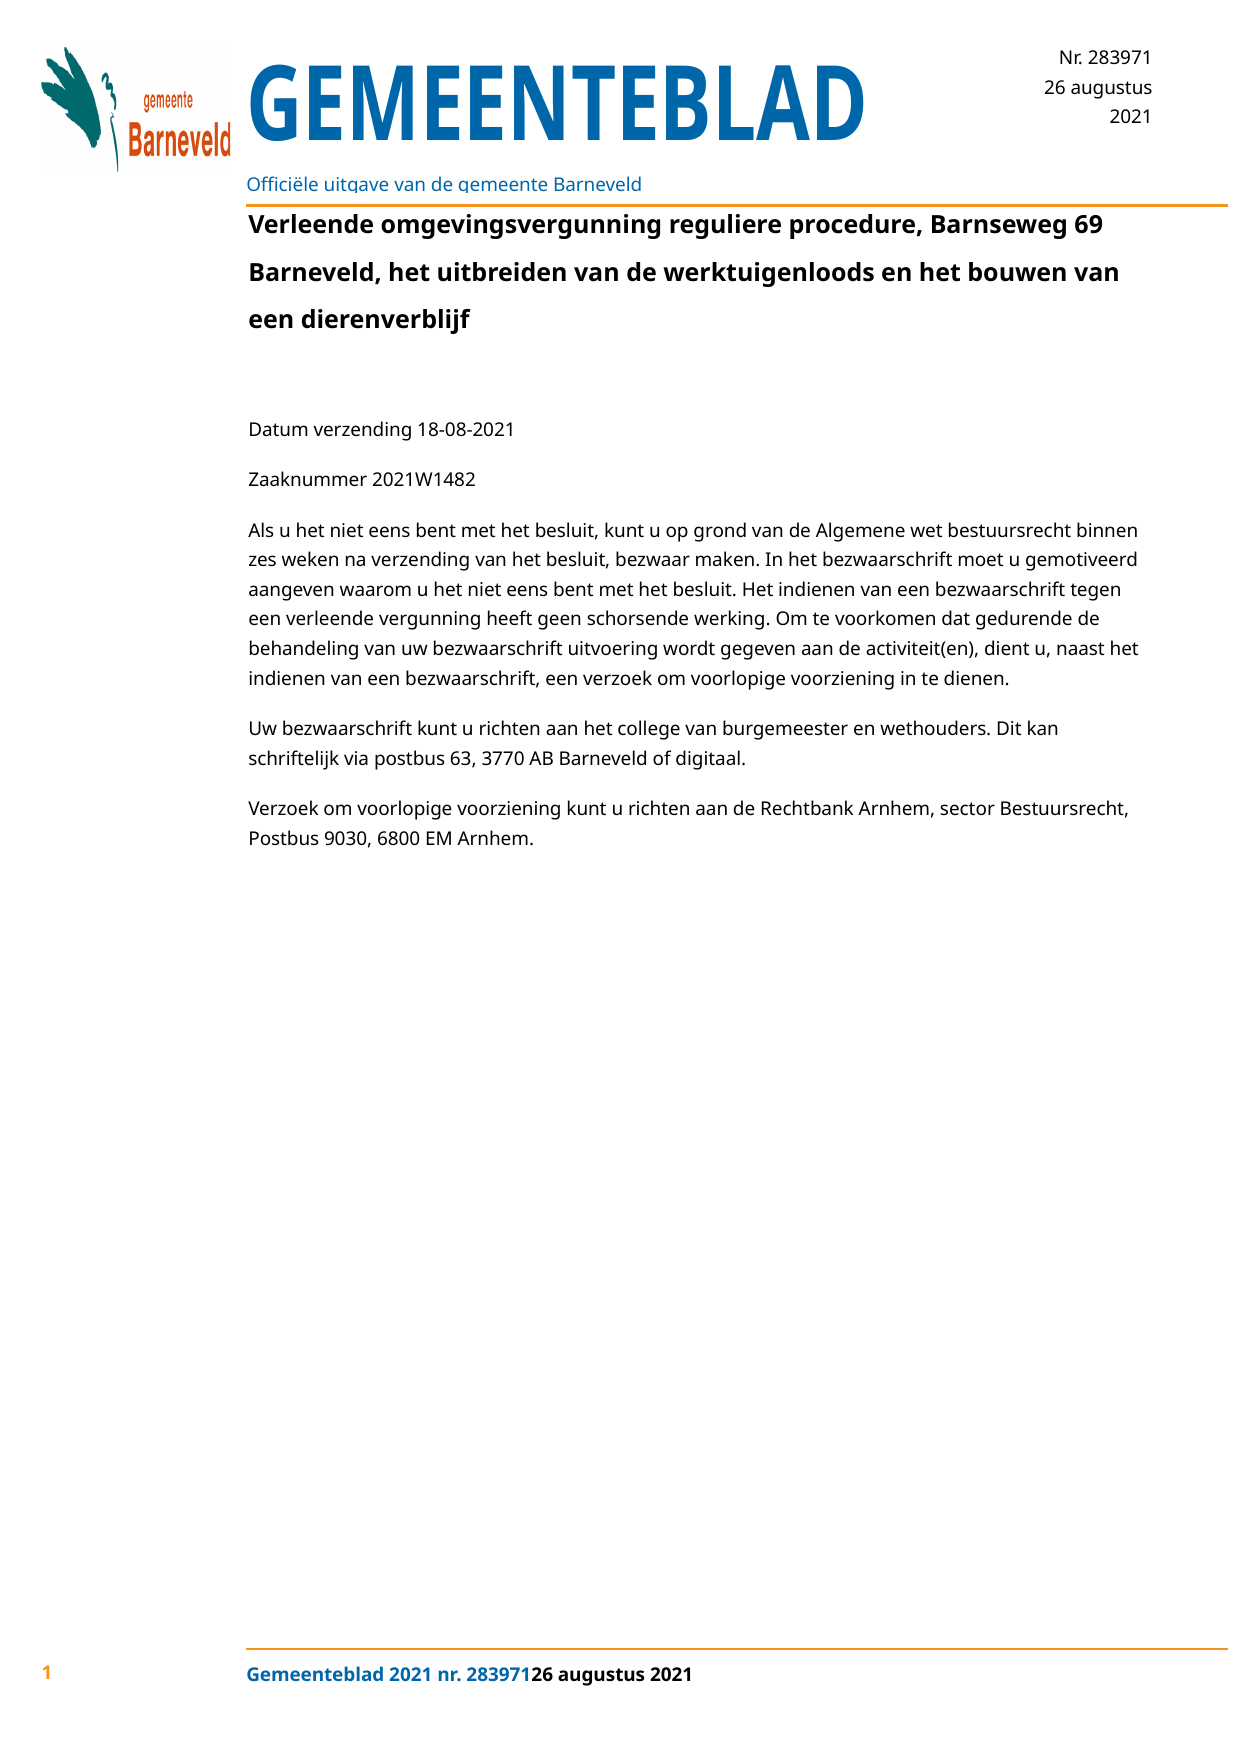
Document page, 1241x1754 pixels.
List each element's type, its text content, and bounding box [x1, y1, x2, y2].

text Verzoek om voorlopige voorziening kunt u richten aan de Rechtbank Arnhem, sector Bestuursrecht, Postbus 9030, 6800 EM Arnhem. [248, 795, 1152, 850]
text Verleende omgevingsvergunning reguliere procedure, Barnseweg 69 Barneveld, het uitbreiden van de werktuigenloods en het bouwen van een dierenverblijf [248, 207, 1152, 336]
text Uw bezwaarschrift kunt u richten aan het college van burgemeester en wethouders. Dit kan schriftelijk via postbus 63, 3770 AB Barneveld of digitaal. [248, 715, 1152, 770]
text Als u het niet eens bent met het besluit, kunt u op grond van de Algemene wet bestuursrecht binnen zes weken na verzending van het besluit, bezwaar maken. In het bezwaarschrift moet u gemotiveerd aangeven waarom u het niet eens bent met het besluit. Het indienen van een bezwaarschrift tegen een verleende vergunning heeft geen schorsende werking. Om te voorkomen dat gedurende de behandeling van uw bezwaarschrift uitvoering wordt gegeven aan de activiteit(en), dient u, naast het indienen van een bezwaarschrift, een verzoek om voorlopige voorziening in te dienen. [248, 517, 1152, 690]
picture [41, 47, 231, 172]
text Zaaknummer 2021W1482 [248, 466, 1152, 492]
text Datum verzending 18-08-2021 [248, 416, 1152, 442]
